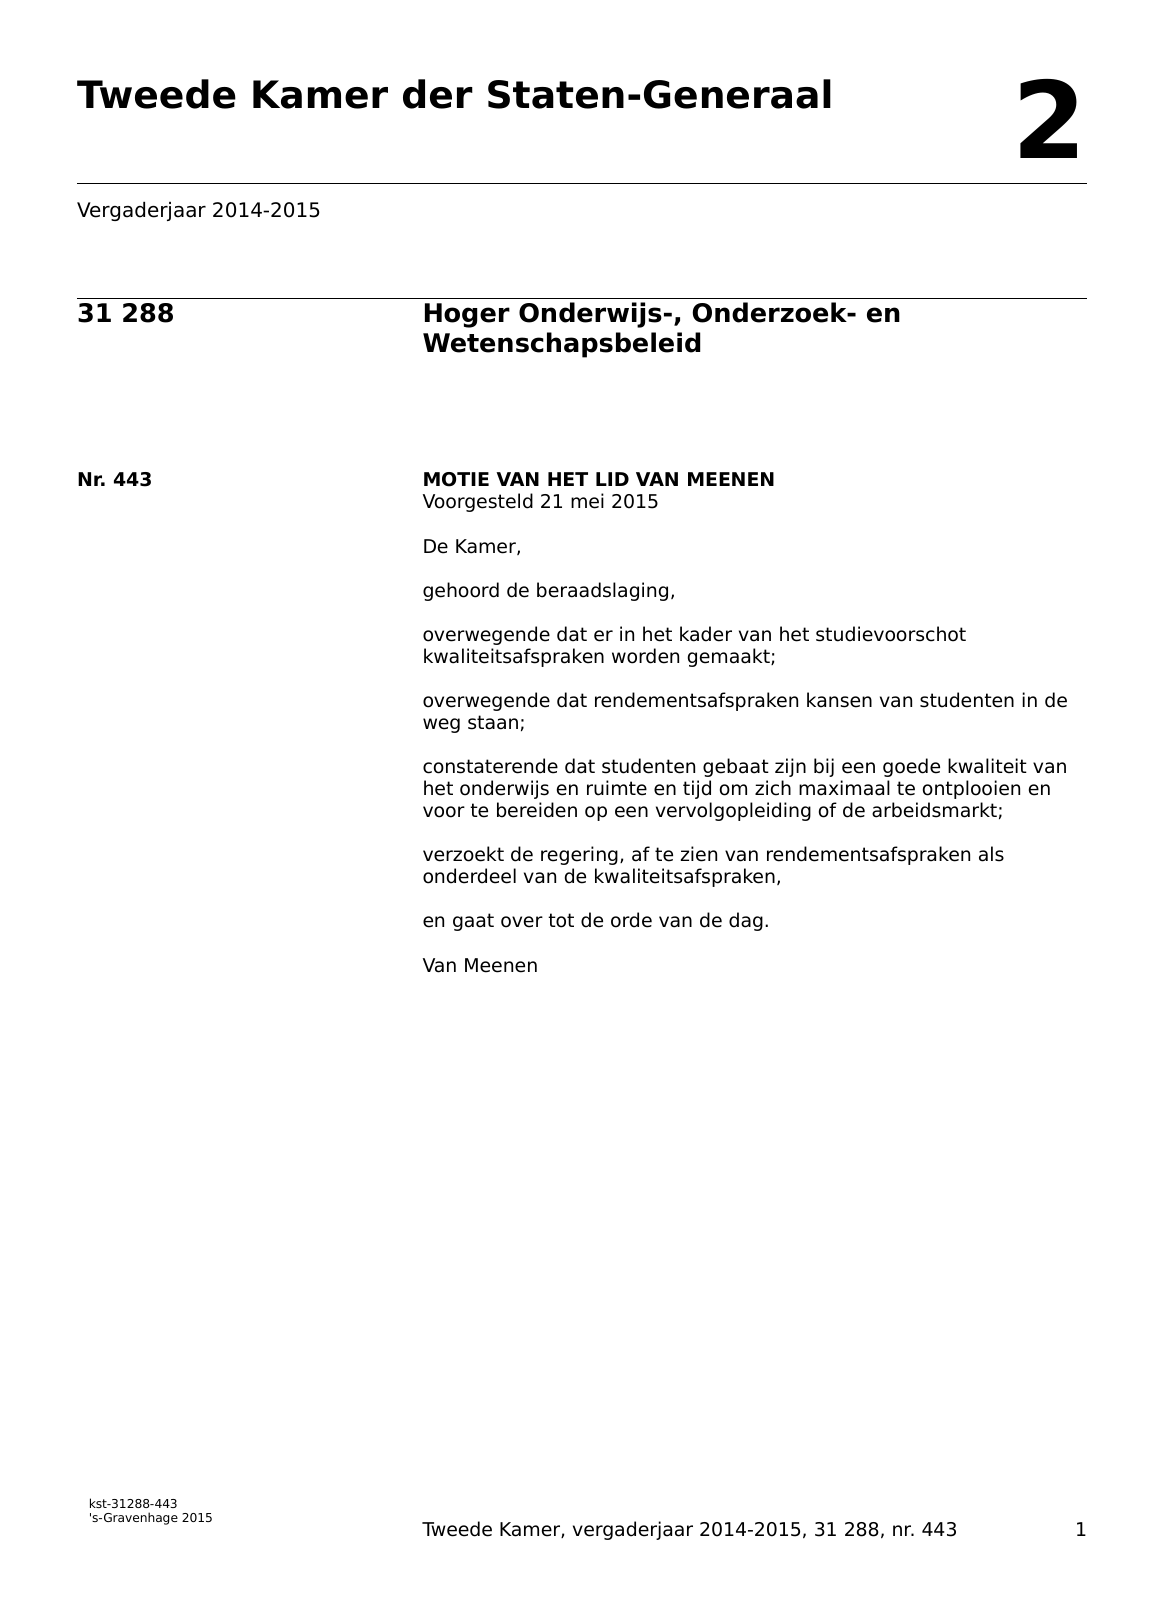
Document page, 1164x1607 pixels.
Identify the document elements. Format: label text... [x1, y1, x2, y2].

table_cell Vergaderjaar 2014-2015 [77, 184, 1087, 298]
text 's-Gravenhage 2015 [88, 1511, 323, 1525]
text constaterende dat studenten gebaat zijn bij een goede kwaliteit van het onderwijs en ruimte en tijd om zich maximaal te ontplooien en voor te bereiden op een vervolgopleiding of de arbeidsmarkt; [422, 756, 1087, 822]
text kst-31288-443 [88, 1497, 323, 1511]
text overwegende dat rendementsafspraken kansen van studenten in de weg staan; [422, 690, 1087, 734]
text overwegende dat er in het kader van het studievoorschot kwaliteitsafspraken worden gemaakt; [422, 624, 1087, 668]
text De Kamer, [422, 536, 1087, 557]
table_header Tweede Kamer der Staten-Generaal [77, 59, 886, 183]
text Voorgesteld 21 mei 2015 [422, 491, 1087, 513]
text en gaat over tot de orde van de dag. [422, 910, 1087, 932]
text verzoekt de regering, af te zien van rendementsafspraken als onderdeel van de kwaliteitsafspraken, [422, 844, 1087, 888]
text gehoord de beraadslaging, [422, 580, 1087, 602]
text Van Meenen [422, 954, 1087, 977]
subtitle 31 288 Hoger Onderwijs-, Onderzoek- en Wetenschapsbeleid [77, 299, 1087, 358]
table_header 2 [886, 59, 1087, 183]
subtitle Nr. 443 MOTIE VAN HET LID VAN MEENEN [77, 469, 1087, 491]
